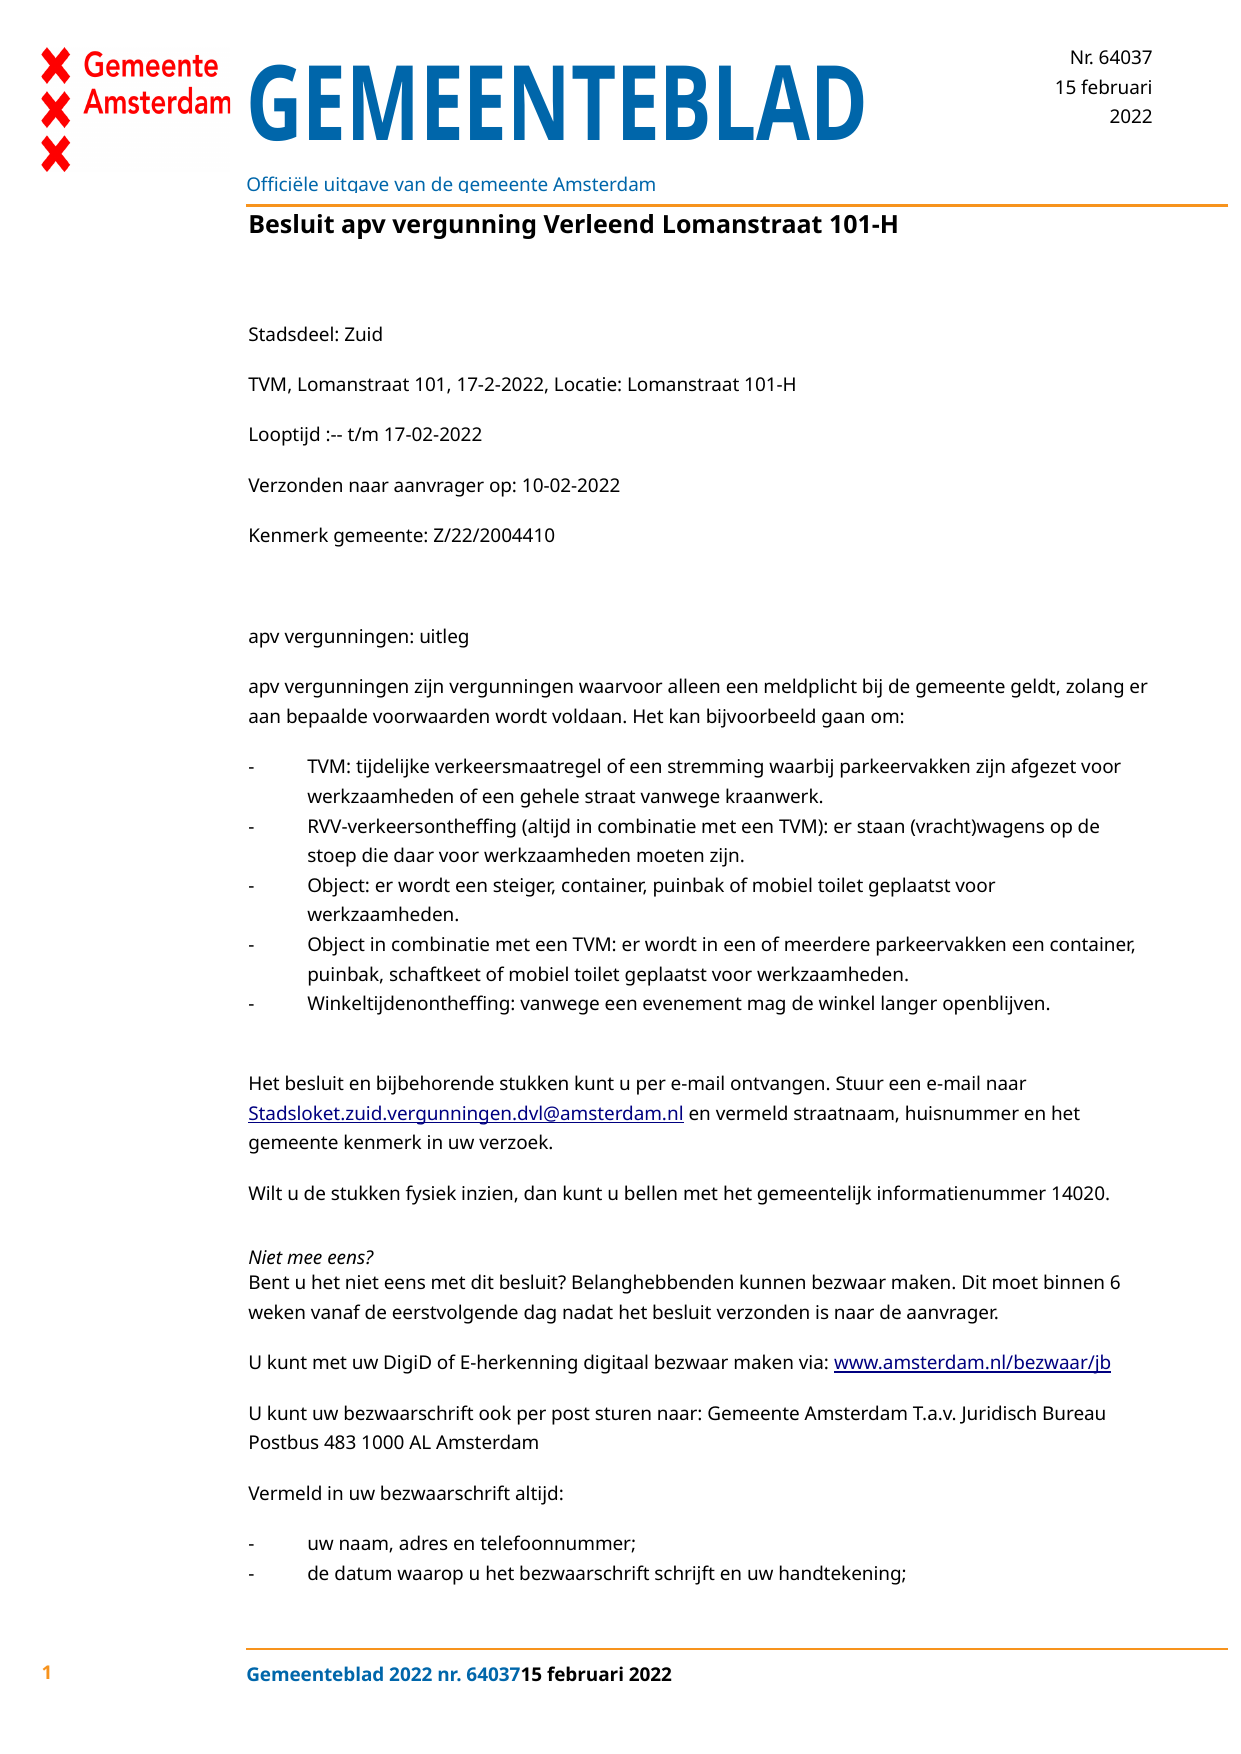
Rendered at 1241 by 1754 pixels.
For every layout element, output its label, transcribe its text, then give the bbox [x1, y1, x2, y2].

text TVM, Lomanstraat 101, 17-2-2022, Locatie: Lomanstraat 101-H [248, 371, 1152, 397]
text Bent u het niet eens met dit besluit? Belanghebbenden kunnen bezwaar maken. Dit moet binnen 6 weken vanaf de eerstvolgende dag nadat het besluit verzonden is naar de aanvrager. [248, 1269, 1152, 1325]
text Vermeld in uw bezwaarschrift altijd: [248, 1480, 1152, 1506]
text U kunt uw bezwaarschrift ook per post sturen naar: Gemeente Amsterdam T.a.v. Juridisch Bureau Postbus 483 1000 AL Amsterdam [248, 1400, 1152, 1455]
text Het besluit en bijbehorende stukken kunt u per e-mail ontvangen. Stuur een e-mail naar Stadsloket.zuid.vergunningen.dvl@amsterdam.nl en vermeld straatnaam, huisnummer en het gemeente kenmerk in uw verzoek. [248, 1070, 1152, 1155]
text Verzonden naar aanvrager op: 10-02-2022 [248, 472, 1152, 498]
text Niet mee eens? [248, 1244, 1152, 1269]
text apv vergunningen: uitleg [248, 623, 1152, 649]
text Stadsdeel: Zuid [248, 321, 1152, 346]
text apv vergunningen zijn vergunningen waarvoor alleen een meldplicht bij de gemeente geldt, zolang er aan bepaalde voorwaarden wordt voldaan. Het kan bijvoorbeeld gaan om: [248, 674, 1152, 729]
list Object in combinatie met een TVM: er wordt in een of meerdere parkeervakken een container, puinbak, schaftkeet of mobiel toilet geplaatst voor werkzaamheden. [248, 931, 1152, 986]
list TVM: tijdelijke verkeersmaatregel of een stremming waarbij parkeervakken zijn afgezet voor werkzaamheden of een gehele straat vanwege kraanwerk. [248, 754, 1152, 809]
list de datum waarop u het bezwaarschrift schrijft en uw handtekening; [248, 1560, 1152, 1586]
picture [41, 47, 231, 172]
text Looptijd :-- t/m 17-02-2022 [248, 422, 1152, 447]
list Winkeltijdenontheffing: vanwege een evenement mag de winkel langer openblijven. [248, 990, 1152, 1016]
text Kenmerk gemeente: Z/22/2004410 [248, 522, 1152, 548]
list RVV-verkeersontheffing (altijd in combinatie met een TVM): er staan (vracht)wagens op de stoep die daar voor werkzaamheden moeten zijn. [248, 813, 1152, 868]
list uw naam, adres en telefoonnummer; [248, 1530, 1152, 1556]
list Object: er wordt een steiger, container, puinbak of mobiel toilet geplaatst voor werkzaamheden. [248, 872, 1152, 927]
text U kunt met uw DigiD of E-herkenning digitaal bezwaar maken via: www.amsterdam.nl/bezwaar/jb [248, 1349, 1152, 1375]
text Besluit apv vergunning Verleend Lomanstraat 101-H [248, 207, 1152, 241]
text Wilt u de stukken fysiek inzien, dan kunt u bellen met het gemeentelijk informatienummer 14020. [248, 1180, 1152, 1206]
